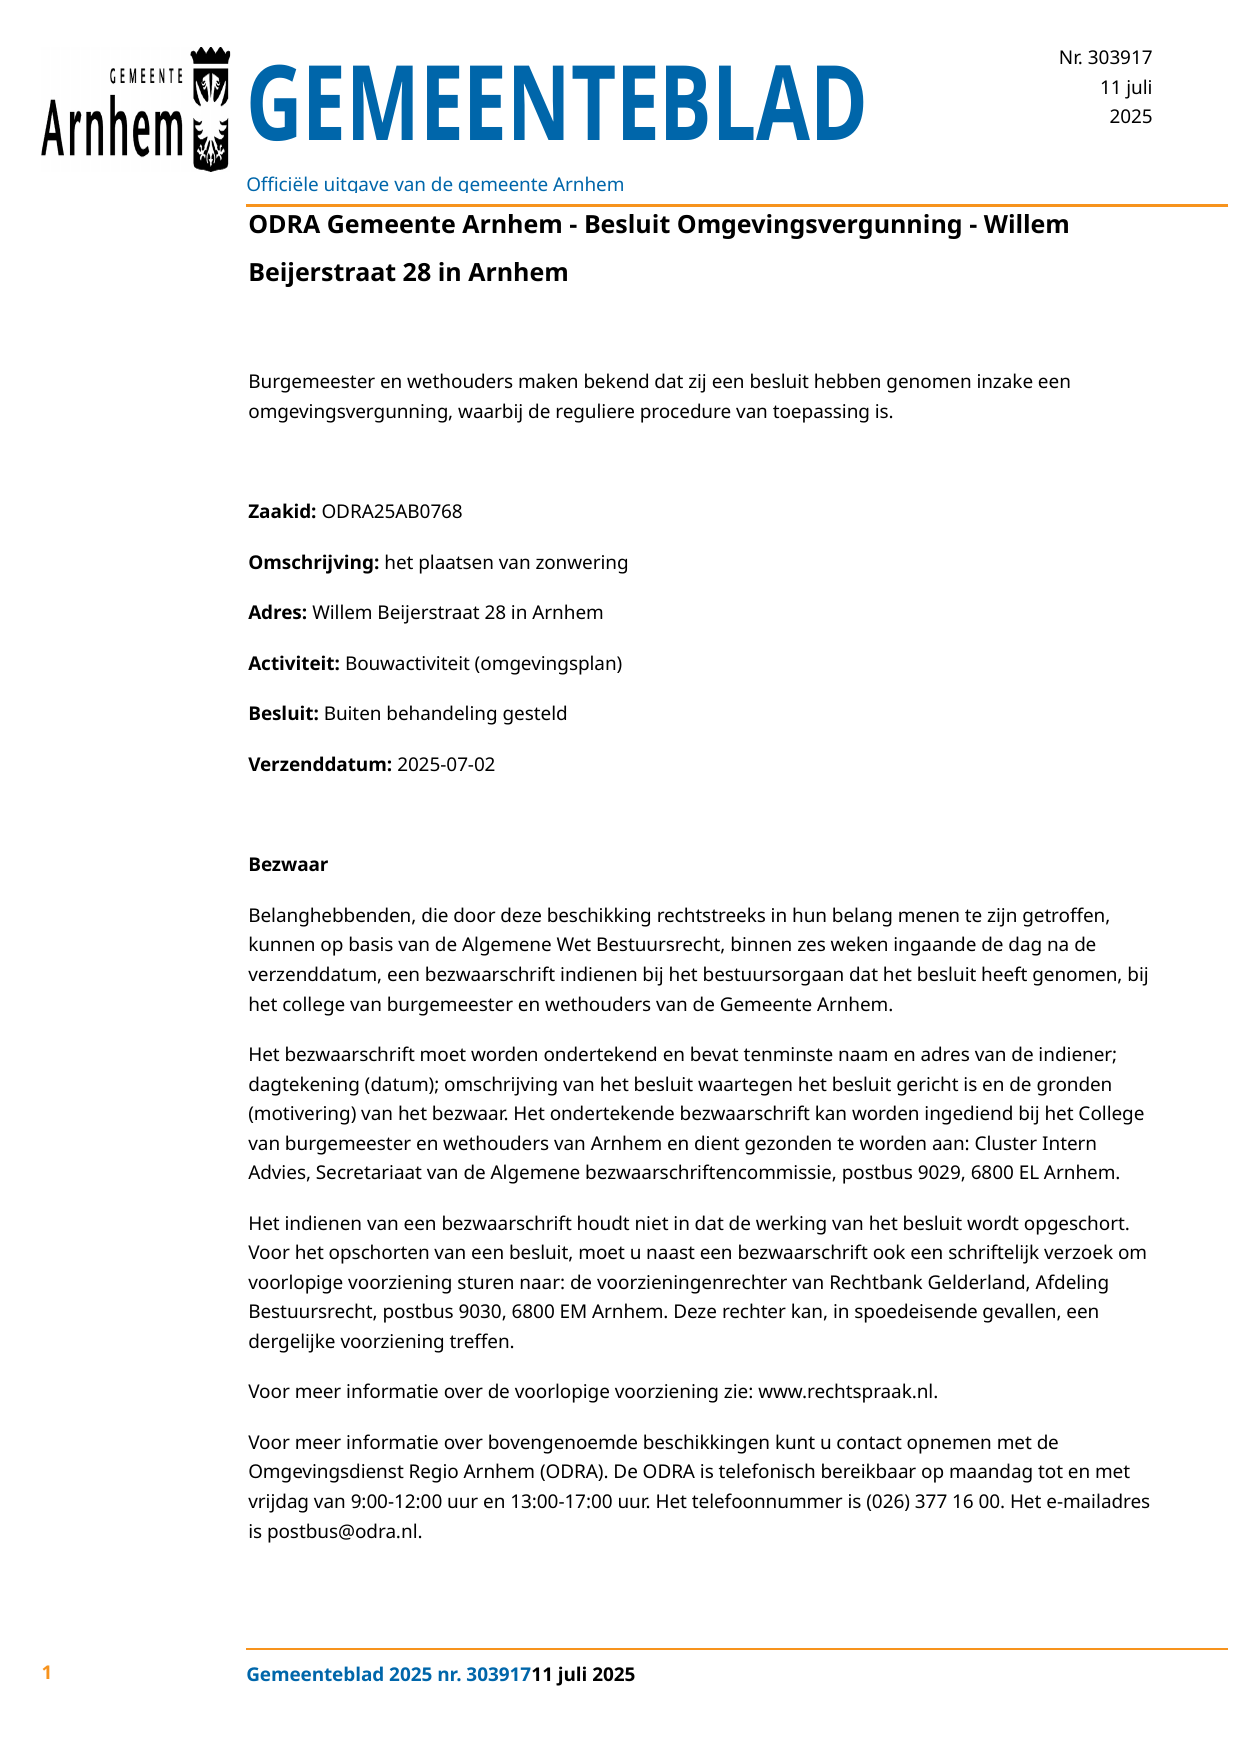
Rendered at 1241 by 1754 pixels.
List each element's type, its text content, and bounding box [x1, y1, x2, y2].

text Omschrijving: het plaatsen van zonwering [248, 549, 1152, 575]
text Zaakid: ODRA25AB0768 [248, 499, 1152, 524]
text Belanghebbenden, die door deze beschikking rechtstreeks in hun belang menen te zijn getroffen, kunnen op basis van de Algemene Wet Bestuursrecht, binnen zes weken ingaande de dag na de verzenddatum, een bezwaarschrift indienen bij het bestuursorgaan dat het besluit heeft genomen, bij het college van burgemeester en wethouders van de Gemeente Arnhem. [248, 902, 1152, 1017]
text Voor meer informatie over de voorlopige voorziening zie: www.rechtspraak.nl. [248, 1379, 1152, 1404]
picture [41, 47, 231, 172]
text Activiteit: Bouwactiviteit (omgevingsplan) [248, 650, 1152, 676]
text Bezwaar [248, 852, 1152, 877]
text Voor meer informatie over bovengenoemde beschikkingen kunt u contact opnemen met de Omgevingsdienst Regio Arnhem (ODRA). De ODRA is telefonisch bereikbaar op maandag tot en met vrijdag van 9:00-12:00 uur en 13:00-17:00 uur. Het telefoonnummer is (026) 377 16 00. Het e-mailadres is postbus@odra.nl. [248, 1429, 1152, 1544]
text Burgemeester en wethouders maken bekend dat zij een besluit hebben genomen inzake een omgevingsvergunning, waarbij de reguliere procedure van toepassing is. [248, 368, 1152, 424]
text Het bezwaarschrift moet worden ondertekend en bevat tenminste naam en adres van de indiener; dagtekening (datum); omschrijving van het besluit waartegen het besluit gericht is en de gronden (motivering) van het bezwaar. Het ondertekende bezwaarschrift kan worden ingediend bij het College van burgemeester en wethouders van Arnhem en dient gezonden te worden aan: Cluster Intern Advies, Secretariaat van de Algemene bezwaarschriftencommissie, postbus 9029, 6800 EL Arnhem. [248, 1041, 1152, 1185]
text Verzenddatum: 2025-07-02 [248, 751, 1152, 777]
text Het indienen van een bezwaarschrift houdt niet in dat de werking van het besluit wordt opgeschort. Voor het opschorten van een besluit, moet u naast een bezwaarschrift ook een schriftelijk verzoek om voorlopige voorziening sturen naar: de voorzieningenrechter van Rechtbank Gelderland, Afdeling Bestuursrecht, postbus 9030, 6800 EM Arnhem. Deze rechter kan, in spoedeisende gevallen, een dergelijke voorziening treffen. [248, 1210, 1152, 1354]
text ODRA Gemeente Arnhem - Besluit Omgevingsvergunning - Willem Beijerstraat 28 in Arnhem [248, 207, 1152, 288]
text Adres: Willem Beijerstraat 28 in Arnhem [248, 599, 1152, 625]
text Besluit: Buiten behandeling gesteld [248, 700, 1152, 726]
